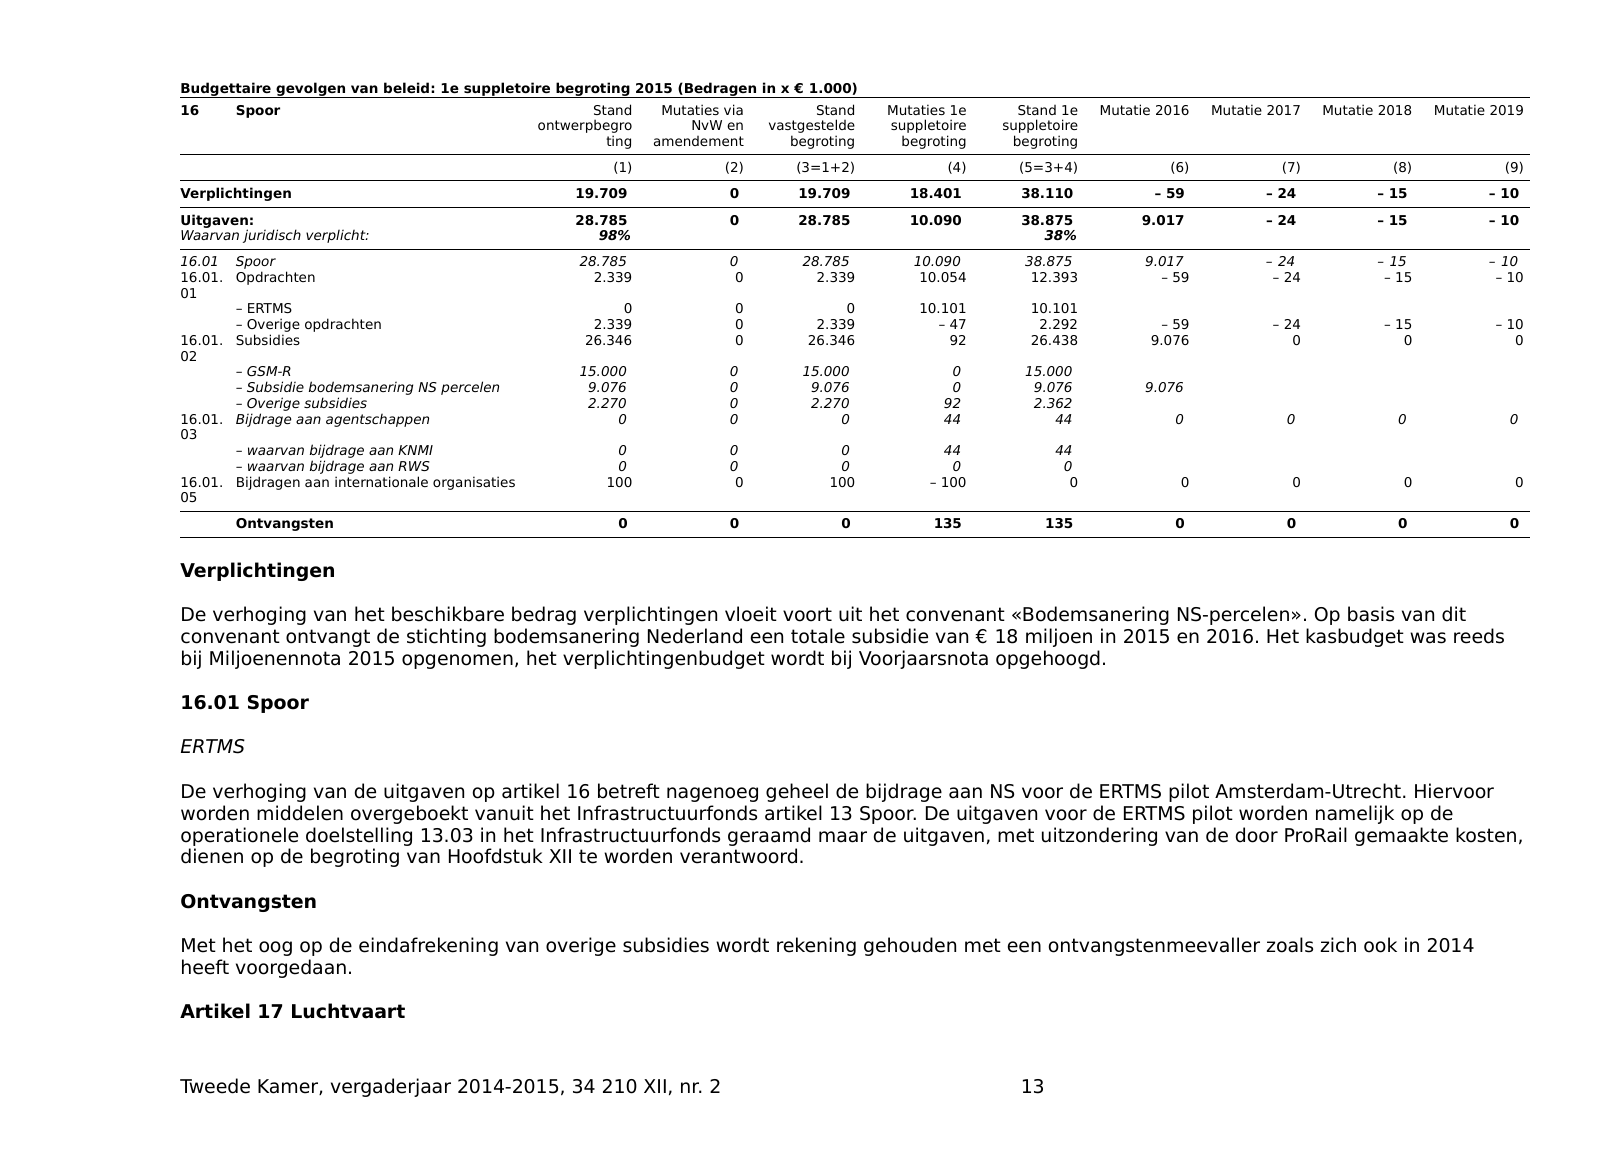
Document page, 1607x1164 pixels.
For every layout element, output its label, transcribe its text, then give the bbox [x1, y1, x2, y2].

table_cell – Overige opdrachten [230, 317, 527, 333]
table_cell – 59 [1084, 270, 1195, 301]
table_cell [638, 228, 749, 248]
text De verhoging van het beschikbare bedrag verplichtingen vloeit voort uit het convenant «Bodemsanering NS-percelen». Op basis van dit convenant ontvangt de stichting bodemsanering Nederland een totale subsidie van € 18 miljoen in 2015 en 2016. Het kasbudget was reeds bij Miljoenennota 2015 opgenomen, het verplichtingenbudget wordt bij Voorjaarsnota opgehoogd. [180, 604, 1529, 670]
table_cell 12.393 [972, 270, 1084, 301]
table_cell 0 [1195, 474, 1307, 511]
table_cell 0 [638, 364, 749, 380]
table_cell [750, 228, 861, 248]
table_cell [1307, 228, 1418, 248]
table_cell (9) [1418, 155, 1529, 180]
table_cell – 15 [1307, 181, 1418, 207]
table_cell 0 [638, 301, 749, 317]
table_cell 16.01.01 [180, 270, 229, 301]
table_cell 98% [527, 228, 638, 248]
table_cell – 100 [861, 474, 972, 511]
table_cell 10.101 [861, 301, 972, 317]
table_cell (1) [527, 155, 638, 180]
table_cell 2.292 [972, 317, 1084, 333]
table_cell [1195, 380, 1307, 396]
table_cell [1307, 301, 1418, 317]
table_cell [180, 396, 229, 411]
table_cell 135 [972, 512, 1084, 537]
table_cell 0 [638, 443, 749, 459]
table_cell (2) [638, 155, 749, 180]
table_cell [1307, 459, 1418, 474]
table_cell 16.01.05 [180, 474, 229, 511]
table_cell – 10 [1418, 181, 1529, 207]
table_cell Spoor [230, 250, 527, 270]
table_cell [180, 155, 229, 180]
table_cell [1195, 364, 1307, 380]
table_cell [180, 512, 229, 537]
table_cell – 10 [1418, 250, 1529, 270]
table_cell [180, 443, 229, 459]
table_cell 9.076 [1084, 380, 1195, 396]
table_cell 0 [638, 411, 749, 443]
table_cell Mutaties via NvW en amendement [638, 98, 749, 154]
table_cell Uitgaven: [180, 208, 527, 228]
table_cell Mutatie 2019 [1418, 98, 1529, 154]
subtitle Ontvangsten [180, 891, 1529, 913]
table_cell 0 [750, 443, 861, 459]
table_cell (5=3+4) [972, 155, 1084, 180]
table_cell Mutatie 2018 [1307, 98, 1418, 154]
table_cell [861, 228, 972, 248]
table_cell 0 [638, 474, 749, 511]
table_cell 0 [750, 411, 861, 443]
table_cell 10.090 [861, 208, 972, 228]
table_cell [1084, 301, 1195, 317]
table_cell – waarvan bijdrage aan KNMI [230, 443, 527, 459]
table_cell [1418, 228, 1529, 248]
table_cell [1418, 301, 1529, 317]
table_cell – 10 [1418, 208, 1529, 228]
table_cell 0 [972, 474, 1084, 511]
table_cell [180, 459, 229, 474]
table_cell 0 [972, 459, 1084, 474]
table_cell 10.090 [861, 250, 972, 270]
table_cell [1307, 443, 1418, 459]
table_cell 38.110 [972, 181, 1084, 207]
table_cell [1307, 380, 1418, 396]
table_cell 0 [638, 512, 749, 537]
table_cell [1084, 364, 1195, 380]
table_cell 38% [972, 228, 1084, 248]
subtitle Verplichtingen [180, 560, 1529, 582]
table_cell 0 [638, 396, 749, 411]
table_cell Ontvangsten [230, 512, 527, 537]
table_cell 0 [527, 512, 638, 537]
text De verhoging van de uitgaven op artikel 16 betreft nagenoeg geheel de bijdrage aan NS voor de ERTMS pilot Amsterdam-Utrecht. Hiervoor worden middelen overgeboekt vanuit het Infrastructuurfonds artikel 13 Spoor. De uitgaven voor de ERTMS pilot worden namelijk op de operationele doelstelling 13.03 in het Infrastructuurfonds geraamd maar de uitgaven, met uitzondering van de door ProRail gemaakte kosten, dienen op de begroting van Hoofdstuk XII te worden verantwoord. [180, 781, 1529, 868]
table_cell – 15 [1307, 270, 1418, 301]
table_cell Bijdragen aan internationale organisaties [230, 474, 527, 511]
table_cell Verplichtingen [180, 181, 527, 207]
table_cell – 10 [1418, 317, 1529, 333]
table_cell – 10 [1418, 270, 1529, 301]
table_cell – 15 [1307, 317, 1418, 333]
table_cell 0 [638, 270, 749, 301]
table_cell 0 [527, 411, 638, 443]
table_cell 100 [750, 474, 861, 511]
table_cell [1418, 380, 1529, 396]
table_cell Mutatie 2017 [1195, 98, 1307, 154]
table_cell – 59 [1084, 181, 1195, 207]
table_cell 44 [861, 411, 972, 443]
table_cell – GSM-R [230, 364, 527, 380]
table_cell – 24 [1195, 317, 1307, 333]
table_cell Stand vastgestelde begroting [750, 98, 861, 154]
table_cell 135 [861, 512, 972, 537]
table_cell 10.054 [861, 270, 972, 301]
table_cell 0 [1418, 512, 1529, 537]
table_cell 0 [861, 459, 972, 474]
table_cell 15.000 [972, 364, 1084, 380]
table_cell – 24 [1195, 181, 1307, 207]
table_cell – 24 [1195, 208, 1307, 228]
table_cell 2.270 [527, 396, 638, 411]
table_cell 0 [1195, 512, 1307, 537]
table_cell 16.01.02 [180, 333, 229, 364]
table_cell [1084, 228, 1195, 248]
table_cell 16 [180, 98, 229, 154]
table_cell Mutaties 1e suppletoire begroting [861, 98, 972, 154]
table_cell 0 [1084, 512, 1195, 537]
table_cell [180, 317, 229, 333]
table_cell 2.339 [527, 317, 638, 333]
table_cell – 24 [1195, 250, 1307, 270]
table_cell [1195, 228, 1307, 248]
table_cell 0 [1195, 333, 1307, 364]
table_cell 44 [972, 443, 1084, 459]
table_cell 2.339 [750, 270, 861, 301]
table_cell [230, 155, 527, 180]
table_cell 0 [861, 364, 972, 380]
table_cell [1195, 459, 1307, 474]
table_cell 9.017 [1084, 250, 1195, 270]
table_cell 2.362 [972, 396, 1084, 411]
table_cell – ERTMS [230, 301, 527, 317]
table_cell 2.339 [750, 317, 861, 333]
table_cell 38.875 [972, 208, 1084, 228]
table_cell 0 [1195, 411, 1307, 443]
table_cell 15.000 [527, 364, 638, 380]
table_cell 0 [638, 317, 749, 333]
table_cell 0 [1084, 411, 1195, 443]
table_cell 28.785 [527, 250, 638, 270]
table_cell – 47 [861, 317, 972, 333]
table_cell 38.875 [972, 250, 1084, 270]
table_cell 26.346 [527, 333, 638, 364]
table_cell 0 [527, 459, 638, 474]
table_cell 0 [861, 380, 972, 396]
text Met het oog op de eindafrekening van overige subsidies wordt rekening gehouden met een ontvangstenmeevaller zoals zich ook in 2014 heeft voorgedaan. [180, 935, 1529, 979]
table_cell 0 [638, 181, 749, 207]
table_cell 19.709 [750, 181, 861, 207]
table_cell 0 [1418, 474, 1529, 511]
table_cell 26.346 [750, 333, 861, 364]
table_cell 10.101 [972, 301, 1084, 317]
table_cell 9.076 [527, 380, 638, 396]
table_cell – 59 [1084, 317, 1195, 333]
table_cell 9.076 [750, 380, 861, 396]
table_cell 0 [1418, 411, 1529, 443]
table_cell [180, 380, 229, 396]
table_cell 28.785 [527, 208, 638, 228]
table_cell – Overige subsidies [230, 396, 527, 411]
table_cell (6) [1084, 155, 1195, 180]
table_cell [180, 364, 229, 380]
table_cell 0 [750, 512, 861, 537]
table_cell 92 [861, 396, 972, 411]
table_cell [1418, 396, 1529, 411]
table_cell – 24 [1195, 270, 1307, 301]
table_cell [1307, 364, 1418, 380]
table_cell Opdrachten [230, 270, 527, 301]
subtitle 16.01 Spoor [180, 692, 1529, 714]
table_cell 28.785 [750, 250, 861, 270]
table_cell 0 [638, 250, 749, 270]
table_cell (4) [861, 155, 972, 180]
table_cell [1195, 396, 1307, 411]
table_cell 44 [972, 411, 1084, 443]
table_cell [1418, 443, 1529, 459]
table_cell [1307, 396, 1418, 411]
table_cell Subsidies [230, 333, 527, 364]
table_cell 15.000 [750, 364, 861, 380]
table_cell 0 [527, 443, 638, 459]
table_cell Spoor [230, 98, 527, 154]
table_cell 100 [527, 474, 638, 511]
table_cell Stand ontwerpbegroting [527, 98, 638, 154]
table_cell Bijdrage aan agentschappen [230, 411, 527, 443]
table_cell [1084, 443, 1195, 459]
table_cell 44 [861, 443, 972, 459]
table_cell 0 [638, 380, 749, 396]
table_cell 0 [527, 301, 638, 317]
table_cell – Subsidie bodemsanering NS percelen [230, 380, 527, 396]
table_cell – 15 [1307, 250, 1418, 270]
table_cell 0 [1418, 333, 1529, 364]
table_cell 0 [1084, 474, 1195, 511]
table_cell 19.709 [527, 181, 638, 207]
table_cell [1418, 364, 1529, 380]
table_cell – waarvan bijdrage aan RWS [230, 459, 527, 474]
table_cell 16.01.03 [180, 411, 229, 443]
table_cell 0 [638, 459, 749, 474]
table_cell (7) [1195, 155, 1307, 180]
table_cell 2.270 [750, 396, 861, 411]
table_cell Mutatie 2016 [1084, 98, 1195, 154]
table_cell Waarvan juridisch verplicht: [180, 228, 527, 248]
table_cell [1084, 396, 1195, 411]
table_cell 9.076 [1084, 333, 1195, 364]
table_cell 16.01 [180, 250, 229, 270]
table_cell [1084, 459, 1195, 474]
table_cell 26.438 [972, 333, 1084, 364]
table_cell (8) [1307, 155, 1418, 180]
table_cell – 15 [1307, 208, 1418, 228]
table_cell [1195, 443, 1307, 459]
table_cell Stand 1e suppletoire begroting [972, 98, 1084, 154]
table_cell 0 [638, 208, 749, 228]
table_cell [1195, 301, 1307, 317]
table_cell 18.401 [861, 181, 972, 207]
table_cell 0 [1307, 411, 1418, 443]
table_cell 0 [638, 333, 749, 364]
table_cell 9.017 [1084, 208, 1195, 228]
table_header Budgettaire gevolgen van beleid: 1e suppletoire begroting 2015 (Bedragen in x € 1.000) [180, 81, 1529, 97]
table_cell 0 [750, 301, 861, 317]
table_cell 0 [1307, 512, 1418, 537]
table_cell 28.785 [750, 208, 861, 228]
table_cell 0 [750, 459, 861, 474]
subtitle ERTMS [180, 736, 1529, 758]
table_cell 0 [1307, 474, 1418, 511]
table_cell 9.076 [972, 380, 1084, 396]
table_cell 0 [1307, 333, 1418, 364]
table_cell (3=1+2) [750, 155, 861, 180]
table_cell [180, 301, 229, 317]
subtitle Artikel 17 Luchtvaart [180, 1001, 1529, 1023]
table_cell 2.339 [527, 270, 638, 301]
table_cell 92 [861, 333, 972, 364]
table_cell [1418, 459, 1529, 474]
